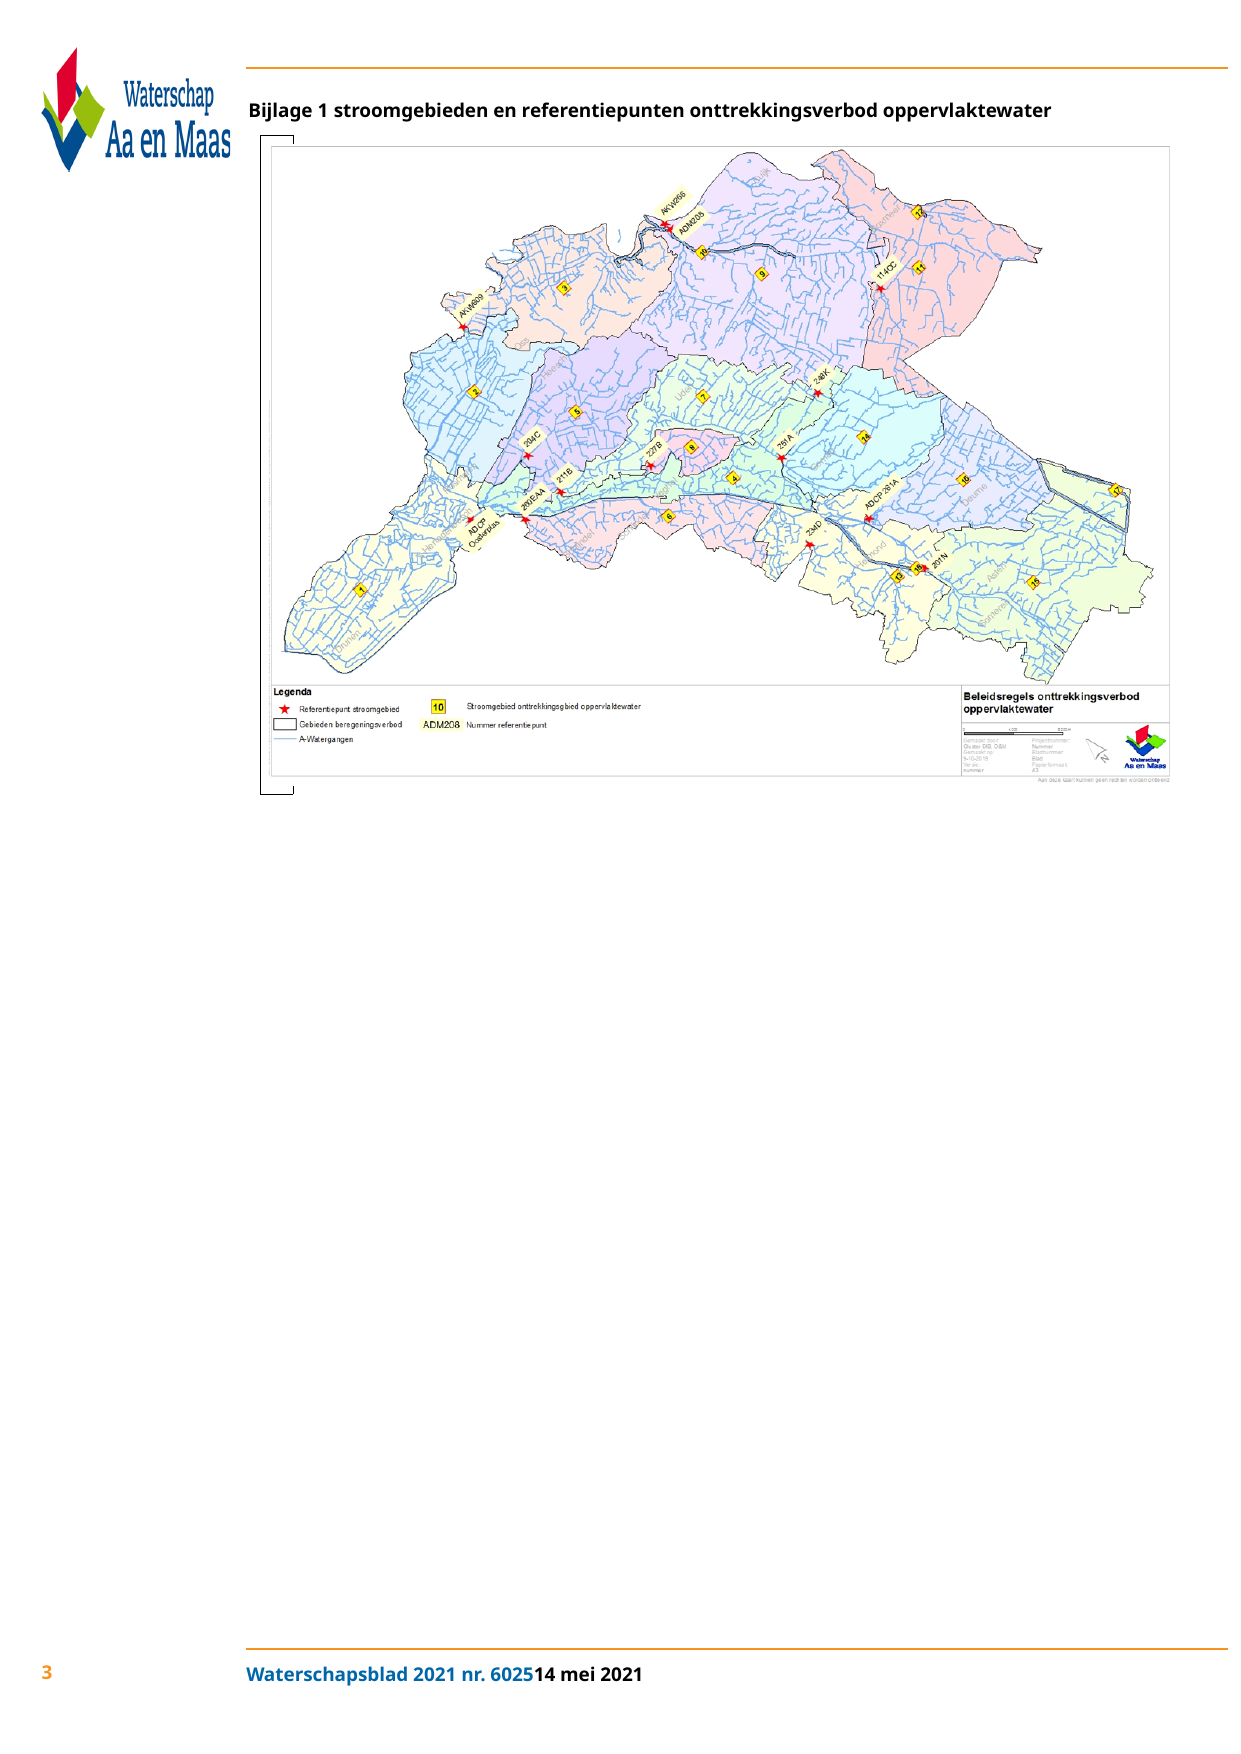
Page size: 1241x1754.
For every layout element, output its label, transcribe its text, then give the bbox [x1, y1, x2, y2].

picture [268, 144, 1173, 786]
text Bijlage 1 stroomgebieden en referentiepunten onttrekkingsverbod oppervlaktewater [248, 95, 1152, 123]
picture [41, 47, 231, 172]
